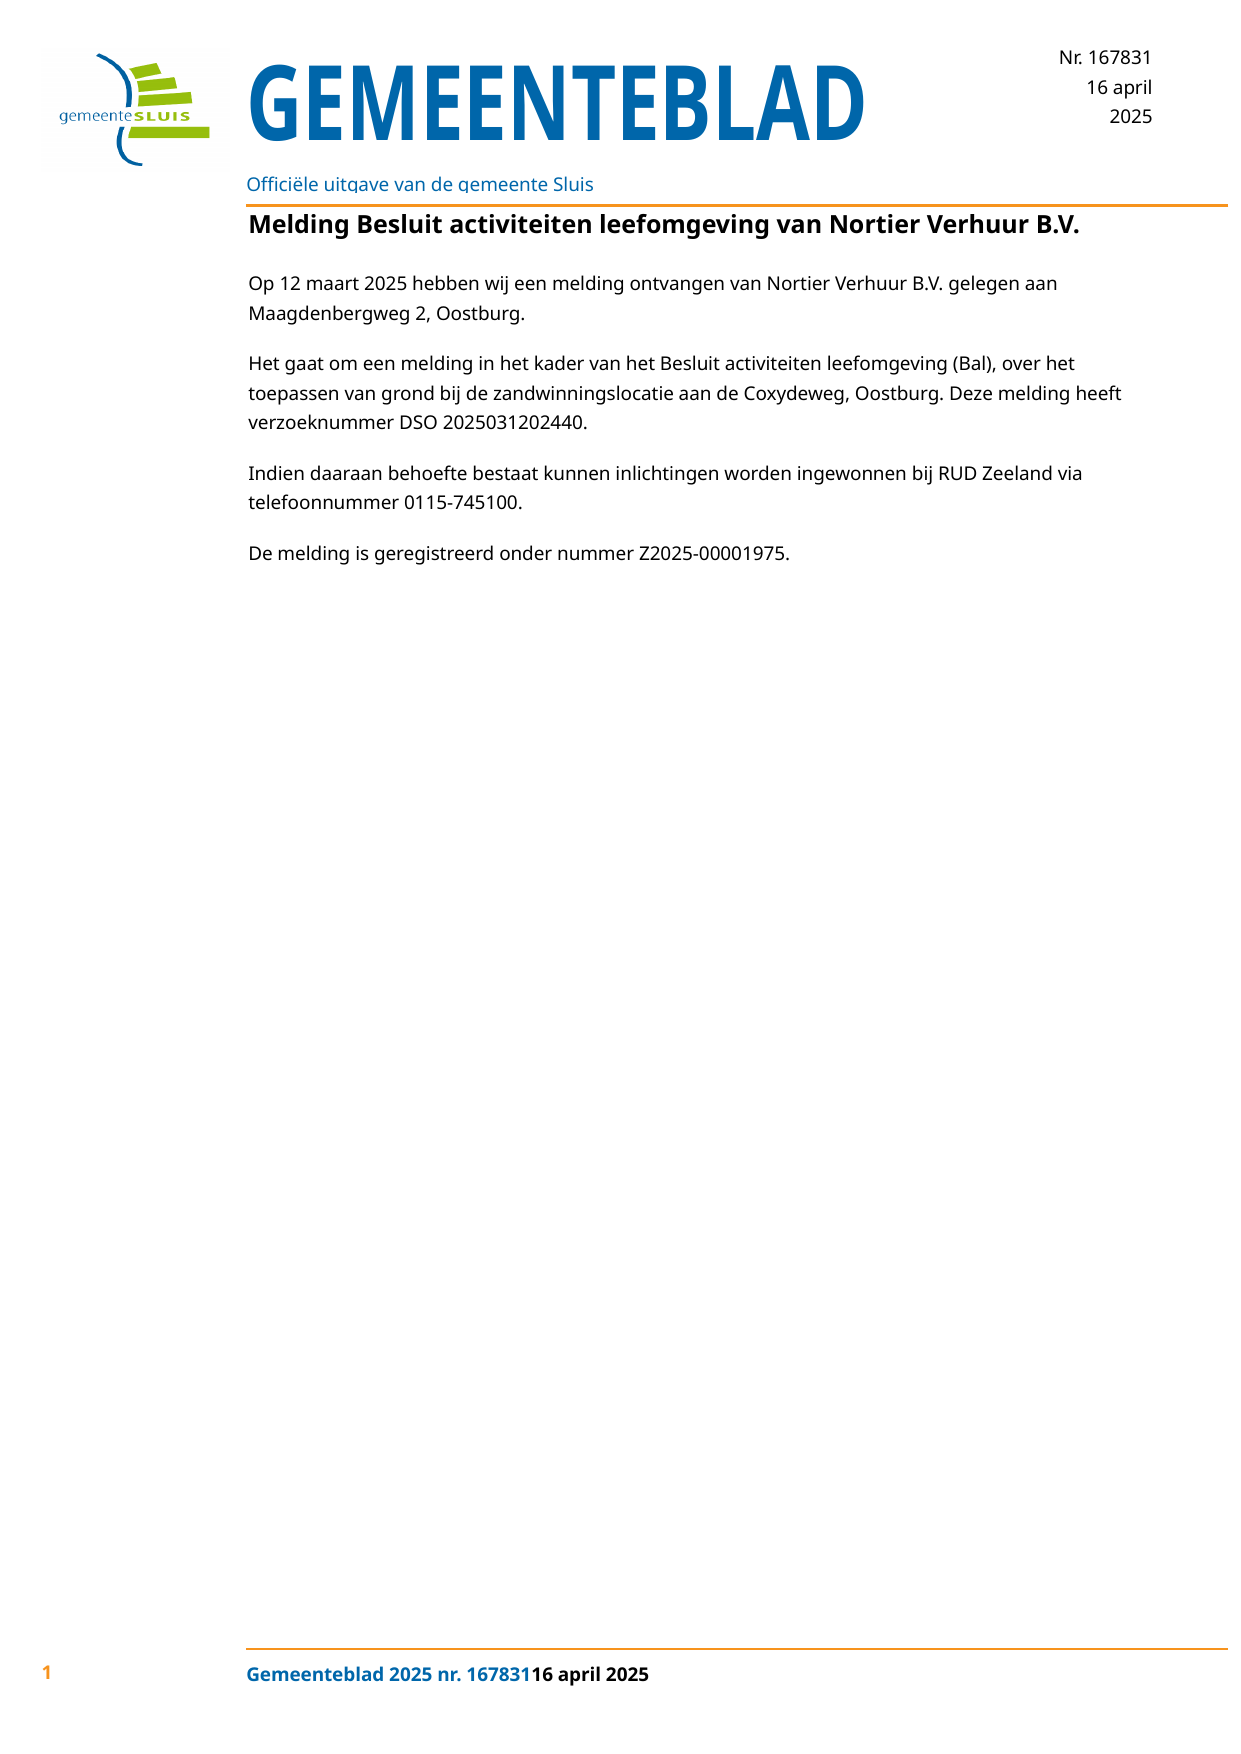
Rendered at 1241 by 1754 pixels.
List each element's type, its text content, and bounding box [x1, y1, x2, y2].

text Melding Besluit activiteiten leefomgeving van Nortier Verhuur B.V. [248, 207, 1152, 241]
picture [41, 47, 231, 172]
text Het gaat om een melding in het kader van het Besluit activiteiten leefomgeving (Bal), over het toepassen van grond bij de zandwinningslocatie aan de Coxydeweg, Oostburg. Deze melding heeft verzoeknummer DSO 2025031202440. [248, 350, 1152, 435]
text Op 12 maart 2025 hebben wij een melding ontvangen van Nortier Verhuur B.V. gelegen aan Maagdenbergweg 2, Oostburg. [248, 270, 1152, 326]
text De melding is geregistreerd onder nummer Z2025-00001975. [248, 540, 1152, 566]
text Indien daaraan behoefte bestaat kunnen inlichtingen worden ingewonnen bij RUD Zeeland via telefoonnummer 0115-745100. [248, 460, 1152, 515]
